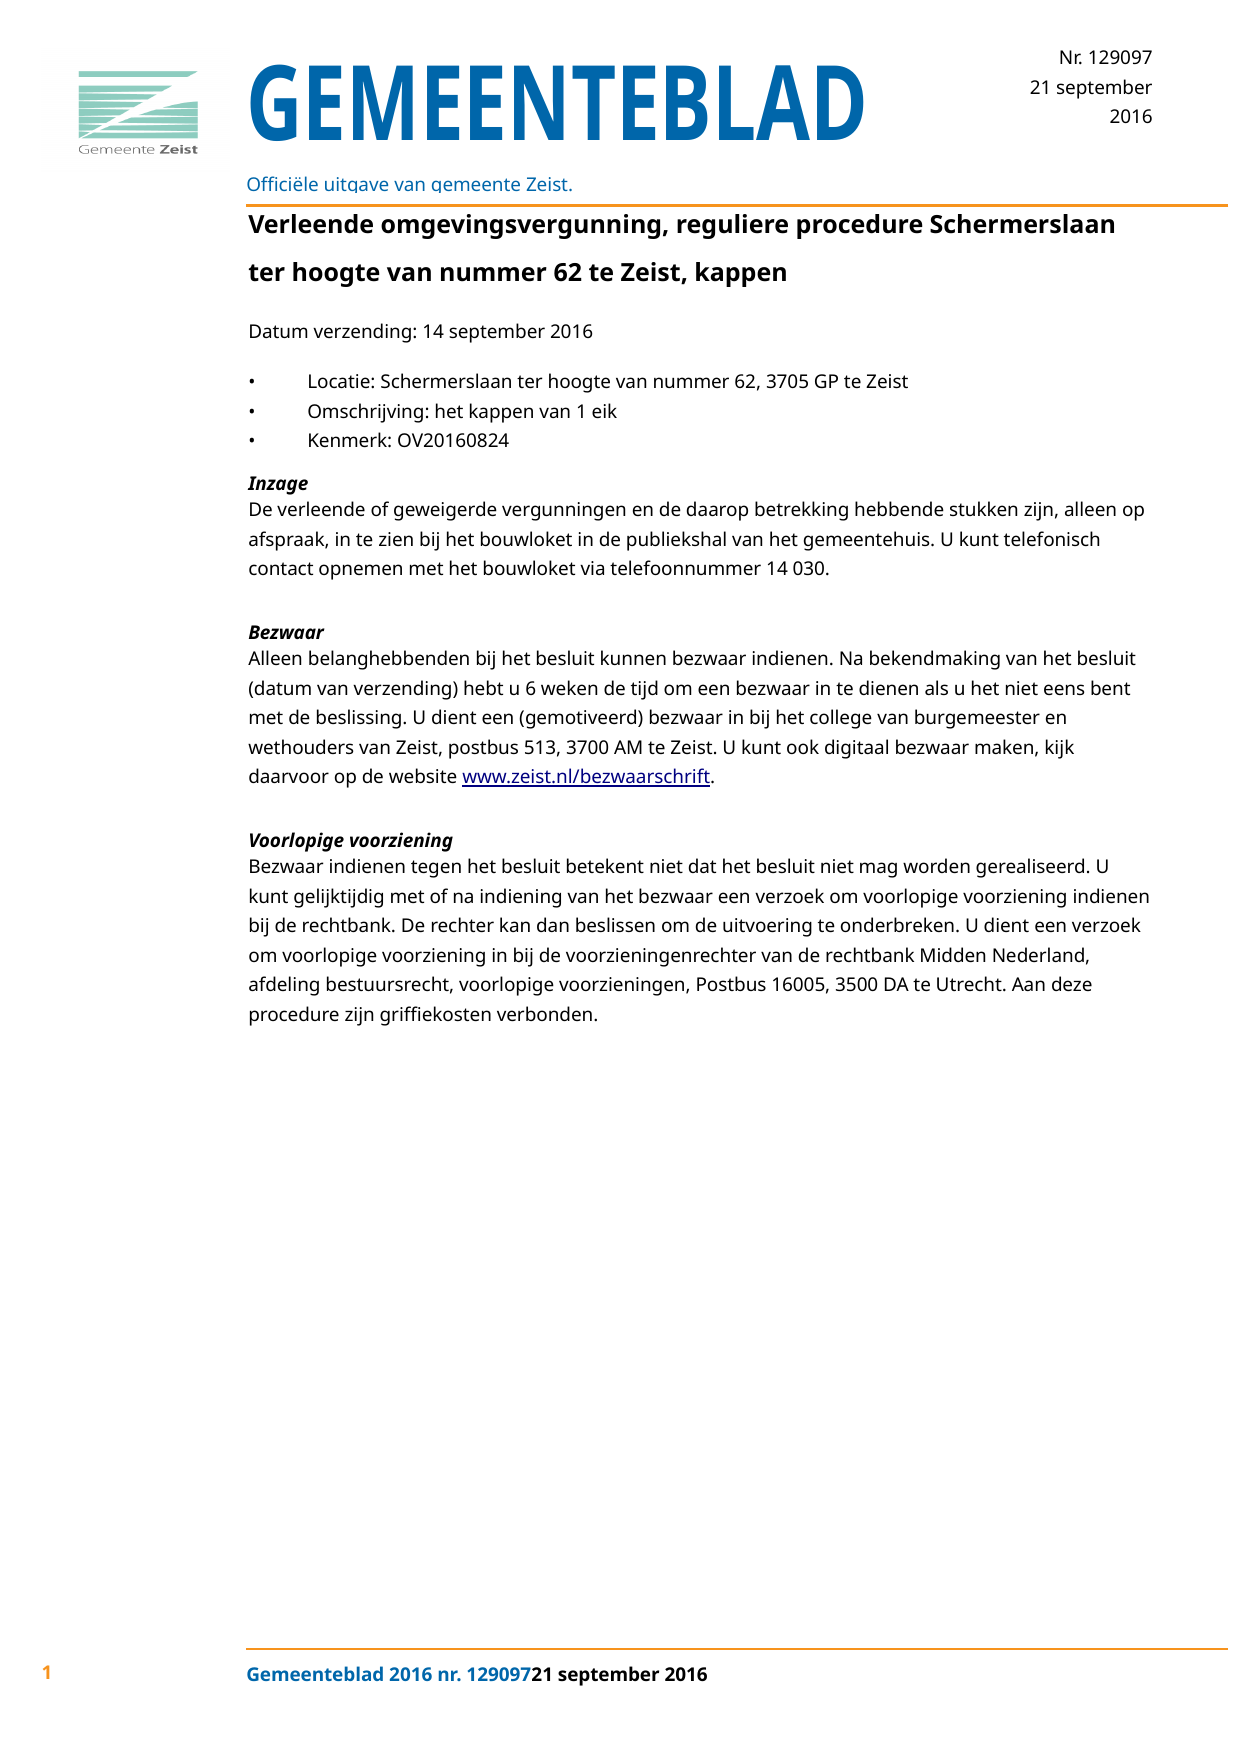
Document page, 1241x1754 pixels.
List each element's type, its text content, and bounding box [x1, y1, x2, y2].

text Bezwaar [248, 619, 1152, 645]
text Inzage [248, 471, 1152, 496]
text De verleende of geweigerde vergunningen en de daarop betrekking hebbende stukken zijn, alleen op afspraak, in te zien bij het bouwloket in de publiekshal van het gemeentehuis. U kunt telefonisch contact opnemen met het bouwloket via telefoonnummer 14 030. [248, 496, 1152, 581]
text Alleen belanghebbenden bij het besluit kunnen bezwaar indienen. Na bekendmaking van het besluit (datum van verzending) hebt u 6 weken de tijd om een bezwaar in te dienen als u het niet eens bent met de beslissing. U dient een (gemotiveerd) bezwaar in bij het college van burgemeester en wethouders van Zeist, postbus 513, 3700 AM te Zeist. U kunt ook digitaal bezwaar maken, kijk daarvoor op de website www.zeist.nl/bezwaarschrift. [248, 645, 1152, 789]
text Verleende omgevingsvergunning, reguliere procedure Schermerslaan ter hoogte van nummer 62 te Zeist, kappen [248, 207, 1152, 288]
list Omschrijving: het kappen van 1 eik [248, 398, 1152, 424]
text Voorlopige voorziening [248, 827, 1152, 853]
list Kenmerk: OV20160824 [248, 427, 1152, 453]
list Locatie: Schermerslaan ter hoogte van nummer 62, 3705 GP te Zeist [248, 368, 1152, 394]
text Bezwaar indienen tegen het besluit betekent niet dat het besluit niet mag worden gerealiseerd. U kunt gelijktijdig met of na indiening van het bezwaar een verzoek om voorlopige voorziening indienen bij de rechtbank. De rechter kan dan beslissen om de uitvoering te onderbreken. U dient een verzoek om voorlopige voorziening in bij de voorzieningenrechter van de rechtbank Midden Nederland, afdeling bestuursrecht, voorlopige voorzieningen, Postbus 16005, 3500 DA te Utrecht. Aan deze procedure zijn griffiekosten verbonden. [248, 853, 1152, 1027]
text Datum verzending: 14 september 2016 [248, 318, 1152, 344]
picture [41, 47, 231, 172]
